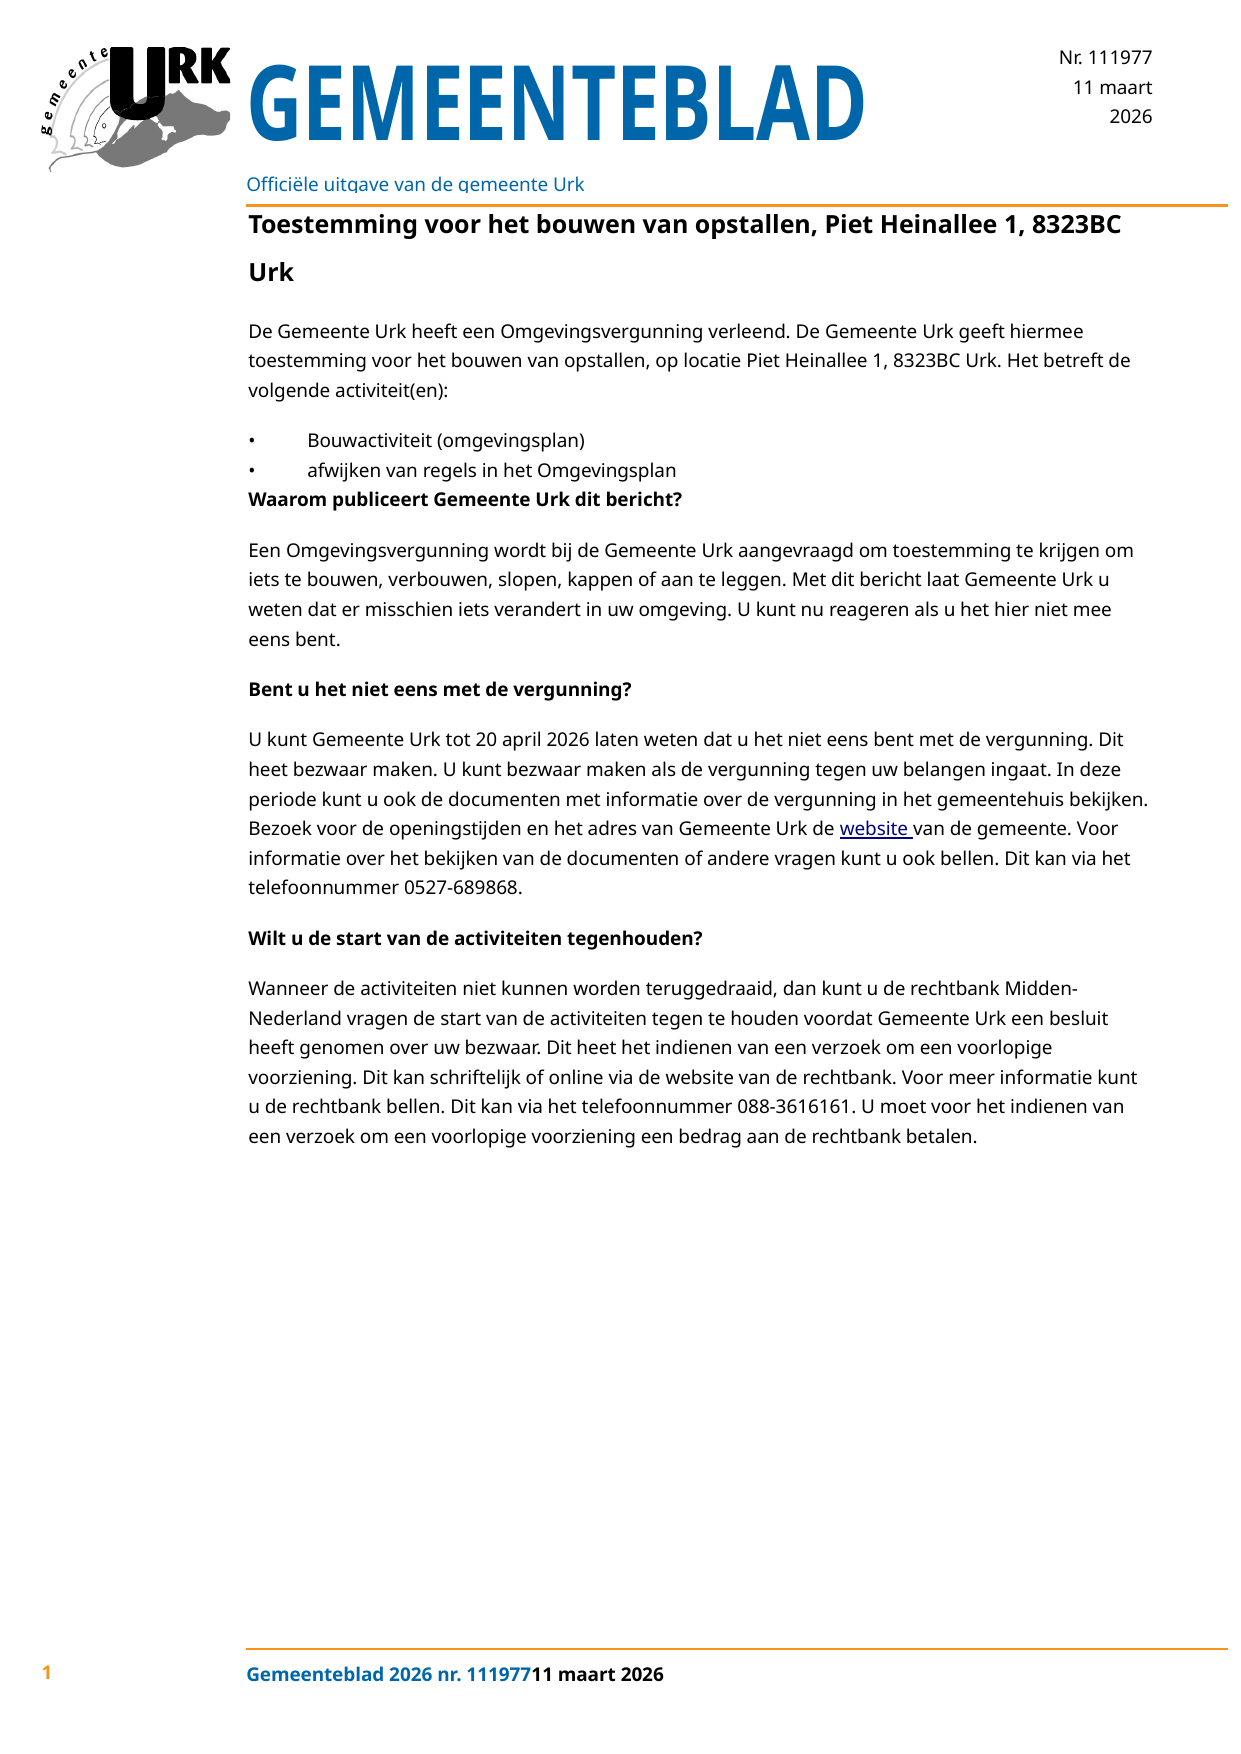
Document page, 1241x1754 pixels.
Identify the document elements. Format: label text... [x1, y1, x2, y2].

text De Gemeente Urk heeft een Omgevingsvergunning verleend. De Gemeente Urk geeft hiermee toestemming voor het bouwen van opstallen, op locatie Piet Heinallee 1, 8323BC Urk. Het betreft de volgende activiteit(en): [248, 318, 1152, 403]
picture [41, 47, 231, 172]
text Een Omgevingsvergunning wordt bij de Gemeente Urk aangevraagd om toestemming te krijgen om iets te bouwen, verbouwen, slopen, kappen of aan te leggen. Met dit bericht laat Gemeente Urk u weten dat er misschien iets verandert in uw omgeving. U kunt nu reageren als u het hier niet mee eens bent. [248, 537, 1152, 652]
text Bent u het niet eens met de vergunning? [248, 676, 1152, 702]
text Waarom publiceert Gemeente Urk dit bericht? [248, 487, 1152, 512]
list afwijken van regels in het Omgevingsplan [248, 457, 1152, 483]
text Toestemming voor het bouwen van opstallen, Piet Heinallee 1, 8323BC Urk [248, 207, 1152, 288]
text Wanneer de activiteiten niet kunnen worden teruggedraaid, dan kunt u de rechtbank Midden-Nederland vragen de start van de activiteiten tegen te houden voordat Gemeente Urk een besluit heeft genomen over uw bezwaar. Dit heet het indienen van een verzoek om een voorlopige voorziening. Dit kan schriftelijk of online via de website van de rechtbank. Voor meer informatie kunt u de rechtbank bellen. Dit kan via het telefoonnummer 088-3616161. U moet voor het indienen van een verzoek om een voorlopige voorziening een bedrag aan de rechtbank betalen. [248, 975, 1152, 1149]
list Bouwactiviteit (omgevingsplan) [248, 427, 1152, 453]
text U kunt Gemeente Urk tot 20 april 2026 laten weten dat u het niet eens bent met de vergunning. Dit heet bezwaar maken. U kunt bezwaar maken als de vergunning tegen uw belangen ingaat. In deze periode kunt u ook de documenten met informatie over de vergunning in het gemeentehuis bekijken. Bezoek voor de openingstijden en het adres van Gemeente Urk de website van de gemeente. Voor informatie over het bekijken van de documenten of andere vragen kunt u ook bellen. Dit kan via het telefoonnummer 0527-689868. [248, 727, 1152, 900]
text Wilt u de start van de activiteiten tegenhouden? [248, 925, 1152, 951]
